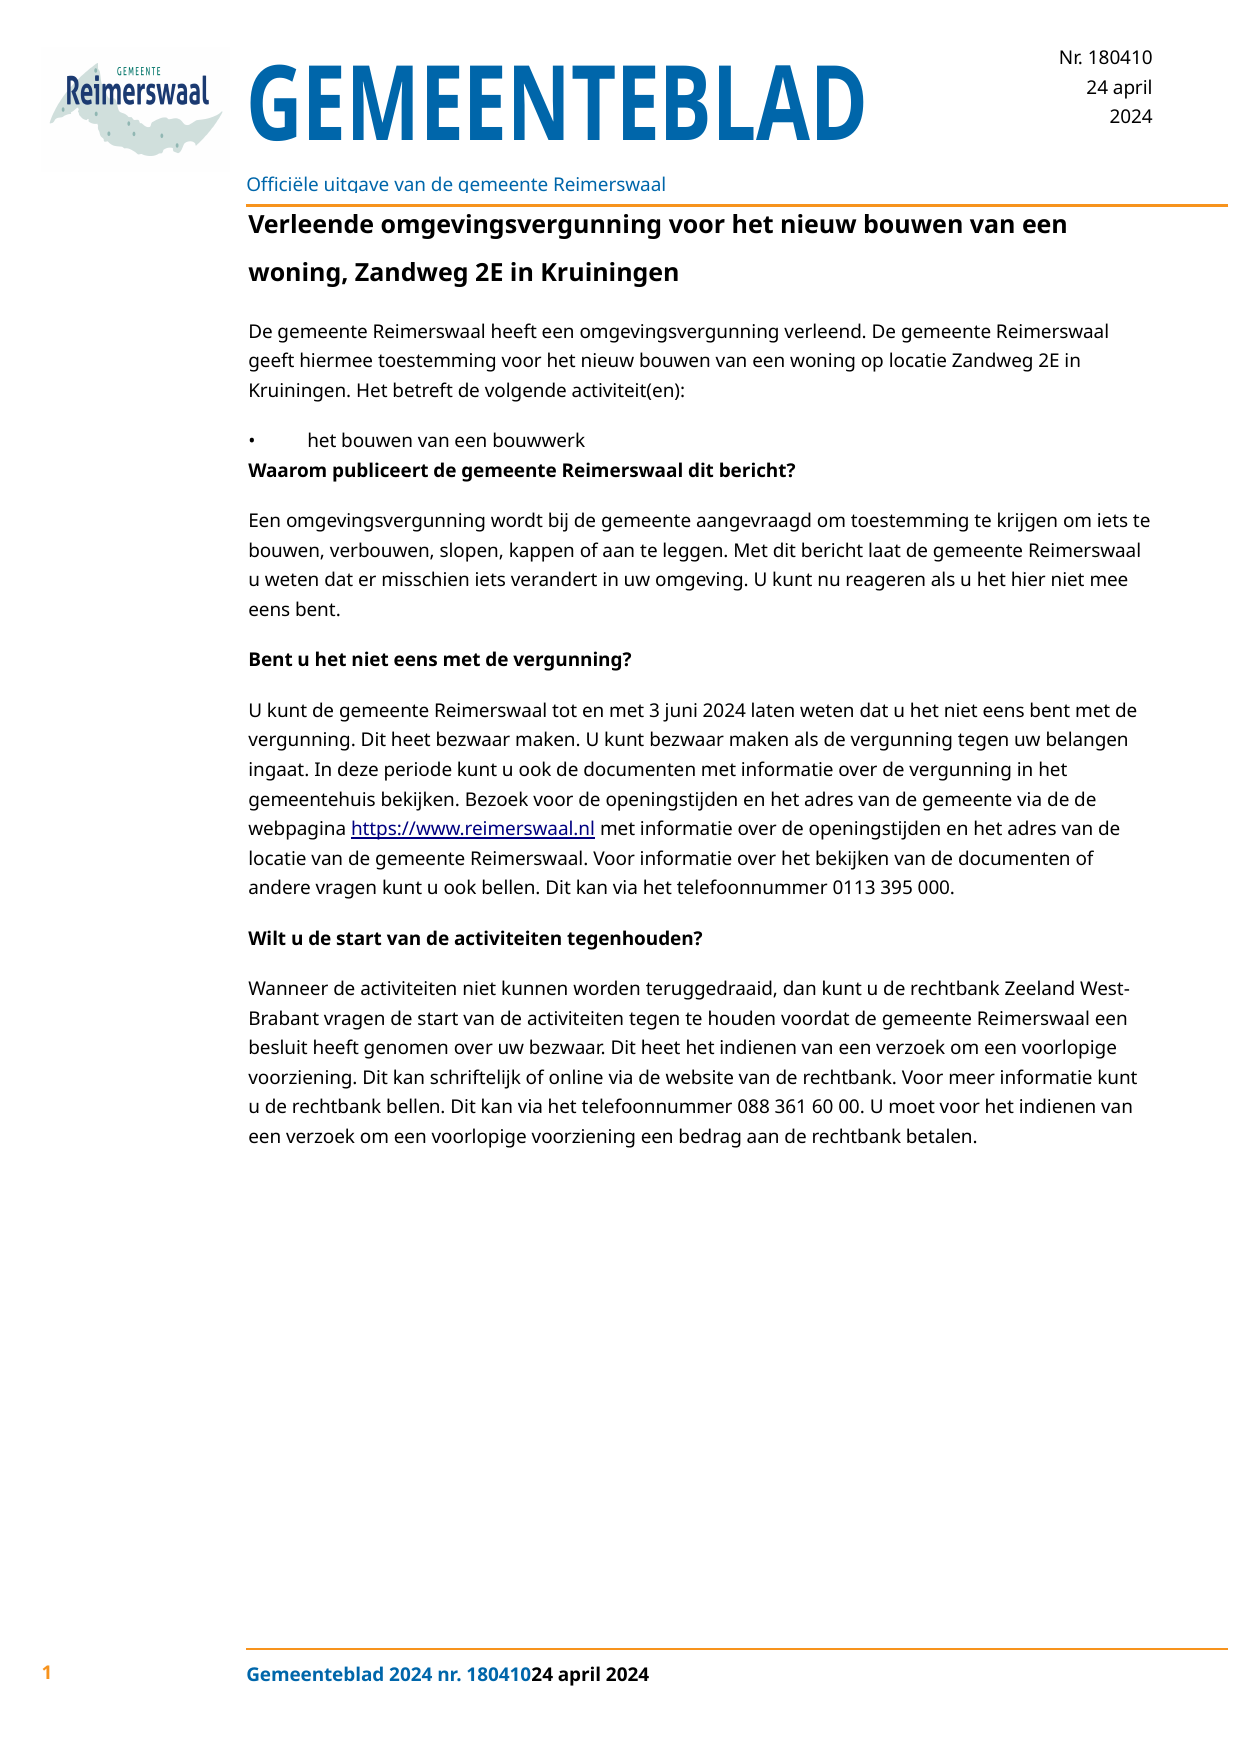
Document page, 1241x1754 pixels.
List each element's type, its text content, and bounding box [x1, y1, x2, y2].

text Bent u het niet eens met de vergunning? [248, 647, 1152, 672]
text Waarom publiceert de gemeente Reimerswaal dit bericht? [248, 457, 1152, 483]
text Wilt u de start van de activiteiten tegenhouden? [248, 925, 1152, 951]
text Een omgevingsvergunning wordt bij de gemeente aangevraagd om toestemming te krijgen om iets te bouwen, verbouwen, slopen, kappen of aan te leggen. Met dit bericht laat de gemeente Reimerswaal u weten dat er misschien iets verandert in uw omgeving. U kunt nu reageren als u het hier niet mee eens bent. [248, 507, 1152, 622]
text De gemeente Reimerswaal heeft een omgevingsvergunning verleend. De gemeente Reimerswaal geeft hiermee toestemming voor het nieuw bouwen van een woning op locatie Zandweg 2E in Kruiningen. Het betreft de volgende activiteit(en): [248, 318, 1152, 403]
picture [41, 47, 231, 172]
text Wanneer de activiteiten niet kunnen worden teruggedraaid, dan kunt u de rechtbank Zeeland West-Brabant vragen de start van de activiteiten tegen te houden voordat de gemeente Reimerswaal een besluit heeft genomen over uw bezwaar. Dit heet het indienen van een verzoek om een voorlopige voorziening. Dit kan schriftelijk of online via de website van de rechtbank. Voor meer informatie kunt u de rechtbank bellen. Dit kan via het telefoonnummer 088 361 60 00. U moet voor het indienen van een verzoek om een voorlopige voorziening een bedrag aan de rechtbank betalen. [248, 975, 1152, 1149]
text U kunt de gemeente Reimerswaal tot en met 3 juni 2024 laten weten dat u het niet eens bent met de vergunning. Dit heet bezwaar maken. U kunt bezwaar maken als de vergunning tegen uw belangen ingaat. In deze periode kunt u ook de documenten met informatie over de vergunning in het gemeentehuis bekijken. Bezoek voor de openingstijden en het adres van de gemeente via de de webpagina https://www.reimerswaal.nl met informatie over de openingstijden en het adres van de locatie van de gemeente Reimerswaal. Voor informatie over het bekijken van de documenten of andere vragen kunt u ook bellen. Dit kan via het telefoonnummer 0113 395 000. [248, 697, 1152, 900]
list het bouwen van een bouwwerk [248, 427, 1152, 453]
text Verleende omgevingsvergunning voor het nieuw bouwen van een woning, Zandweg 2E in Kruiningen [248, 207, 1152, 288]
